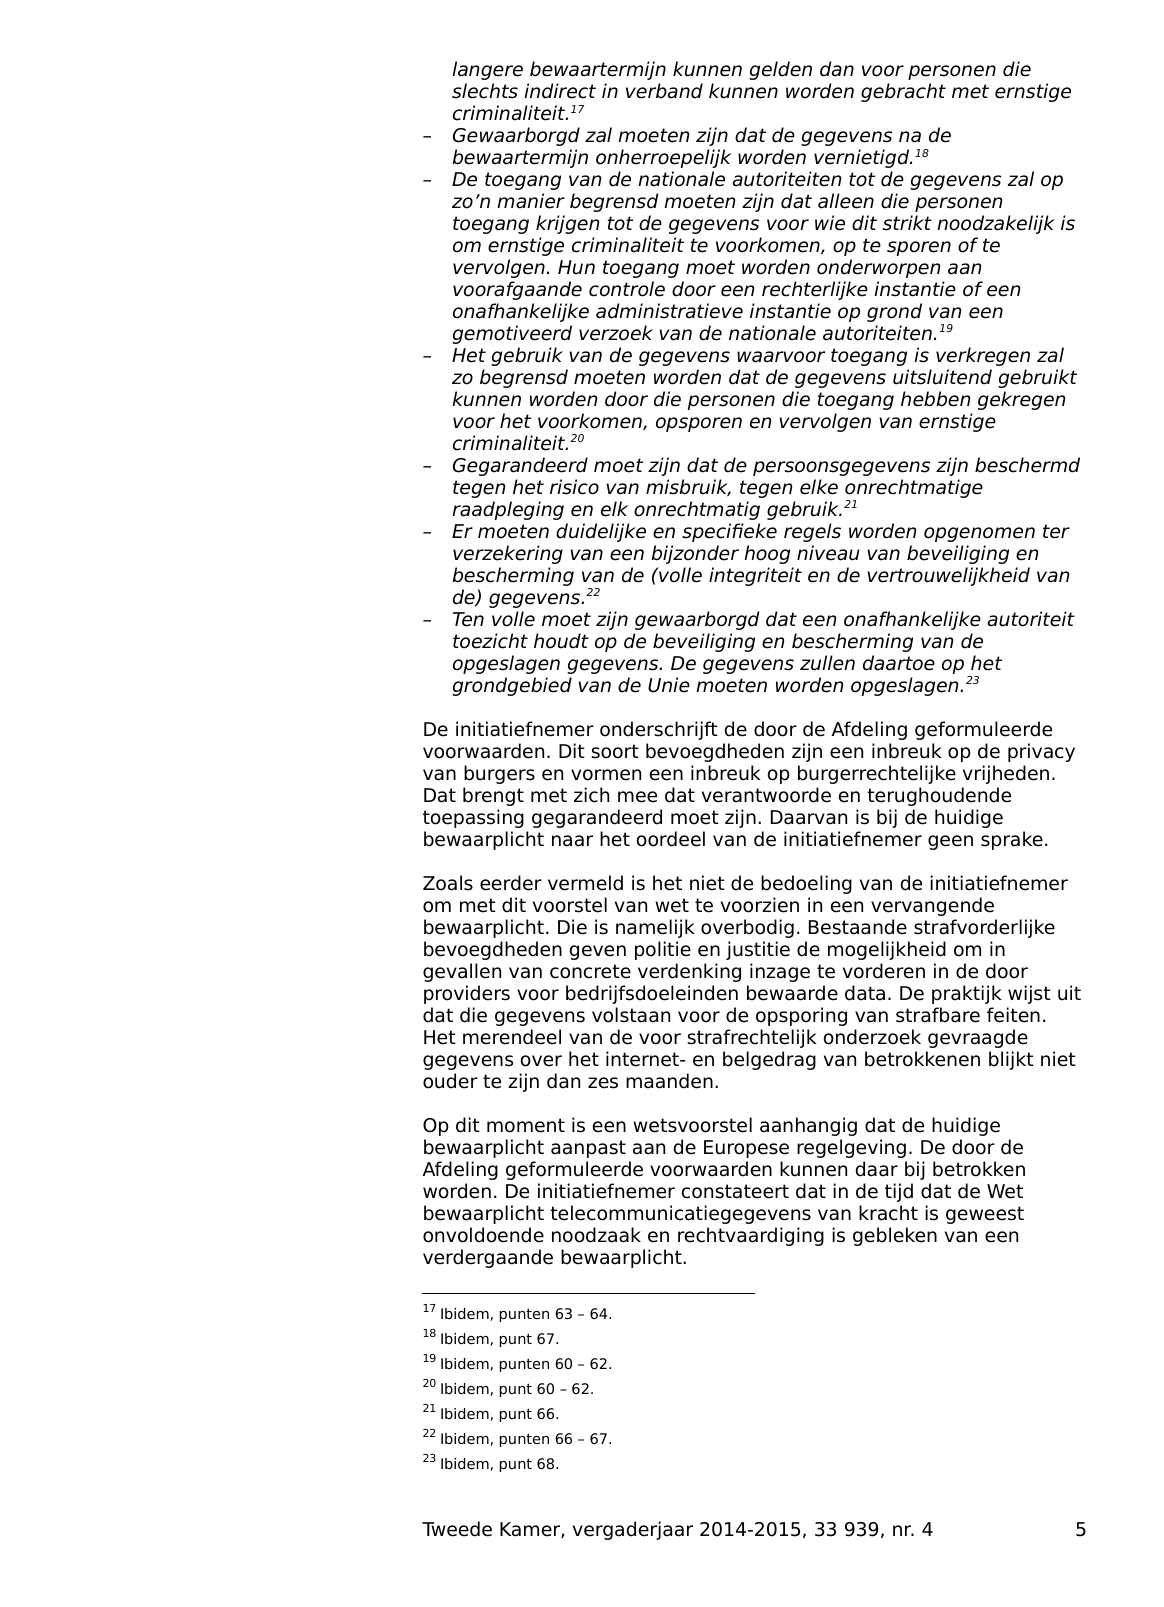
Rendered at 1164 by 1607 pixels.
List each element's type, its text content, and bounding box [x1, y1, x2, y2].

text Ibidem, punten 66 – 67. [422, 1427, 1087, 1449]
text Ibidem, punt 68. [422, 1452, 1087, 1474]
text Ibidem, punt 66. [422, 1402, 1087, 1424]
text – Het gebruik van de gegevens waarvoor toegang is verkregen zal zo begrensd moeten worden dat de gegevens uitsluitend gebruikt kunnen worden door die personen die toegang hebben gekregen voor het voorkomen, opsporen en vervolgen van ernstige criminaliteit. [422, 345, 1087, 455]
text – De toegang van de nationale autoriteiten tot de gegevens zal op zo’n manier begrensd moeten zijn dat alleen die personen toegang krijgen tot de gegevens voor wie dit strikt noodzakelijk is om ernstige criminaliteit te voorkomen, op te sporen of te vervolgen. Hun toegang moet worden onderworpen aan voorafgaande controle door een rechterlijke instantie of een onafhankelijke administratieve instantie op grond van een gemotiveerd verzoek van de nationale autoriteiten. [422, 169, 1087, 345]
text Ibidem, punt 60 – 62. [422, 1377, 1087, 1399]
text – Gewaarborgd zal moeten zijn dat de gegevens na de bewaartermijn onherroepelijk worden vernietigd. [422, 125, 1087, 169]
text – Gegarandeerd moet zijn dat de persoonsgegevens zijn beschermd tegen het risico van misbruik, tegen elke onrechtmatige raadpleging en elk onrechtmatig gebruik. [422, 455, 1087, 521]
text – Er moeten duidelijke en specifieke regels worden opgenomen ter verzekering van een bijzonder hoog niveau van beveiliging en bescherming van de (volle integriteit en de vertrouwelijkheid van de) gegevens. [422, 521, 1087, 608]
text Ibidem, punten 63 – 64. [422, 1302, 1087, 1324]
text Zoals eerder vermeld is het niet de bedoeling van de initiatiefnemer om met dit voorstel van wet te voorzien in een vervangende bewaarplicht. Die is namelijk overbodig. Bestaande strafvorderlijke bevoegdheden geven politie en justitie de mogelijkheid om in gevallen van concrete verdenking inzage te vorderen in de door providers voor bedrijfsdoeleinden bewaarde data. De praktijk wijst uit dat die gegevens volstaan voor de opsporing van strafbare feiten. Het merendeel van de voor strafrechtelijk onderzoek gevraagde gegevens over het internet- en belgedrag van betrokkenen blijkt niet ouder te zijn dan zes maanden. [422, 873, 1087, 1092]
text – Ten volle moet zijn gewaarborgd dat een onafhankelijke autoriteit toezicht houdt op de beveiliging en bescherming van de opgeslagen gegevens. De gegevens zullen daartoe op het grondgebied van de Unie moeten worden opgeslagen. [422, 608, 1087, 696]
text Ibidem, punt 67. [422, 1327, 1087, 1349]
text Op dit moment is een wetsvoorstel aanhangig dat de huidige bewaarplicht aanpast aan de Europese regelgeving. De door de Afdeling geformuleerde voorwaarden kunnen daar bij betrokken worden. De initiatiefnemer constateert dat in de tijd dat de Wet bewaarplicht telecommunicatiegegevens van kracht is geweest onvoldoende noodzaak en rechtvaardiging is gebleken van een verdergaande bewaarplicht. [422, 1115, 1087, 1268]
text Ibidem, punten 60 – 62. [422, 1352, 1087, 1374]
text De initiatiefnemer onderschrijft de door de Afdeling geformuleerde voorwaarden. Dit soort bevoegdheden zijn een inbreuk op de privacy van burgers en vormen een inbreuk op burgerrechtelijke vrijheden. Dat brengt met zich mee dat verantwoorde en terughoudende toepassing gegarandeerd moet zijn. Daarvan is bij de huidige bewaarplicht naar het oordeel van de initiatiefnemer geen sprake. [422, 719, 1087, 851]
text langere bewaartermijn kunnen gelden dan voor personen die slechts indirect in verband kunnen worden gebracht met ernstige criminaliteit. [422, 59, 1087, 125]
